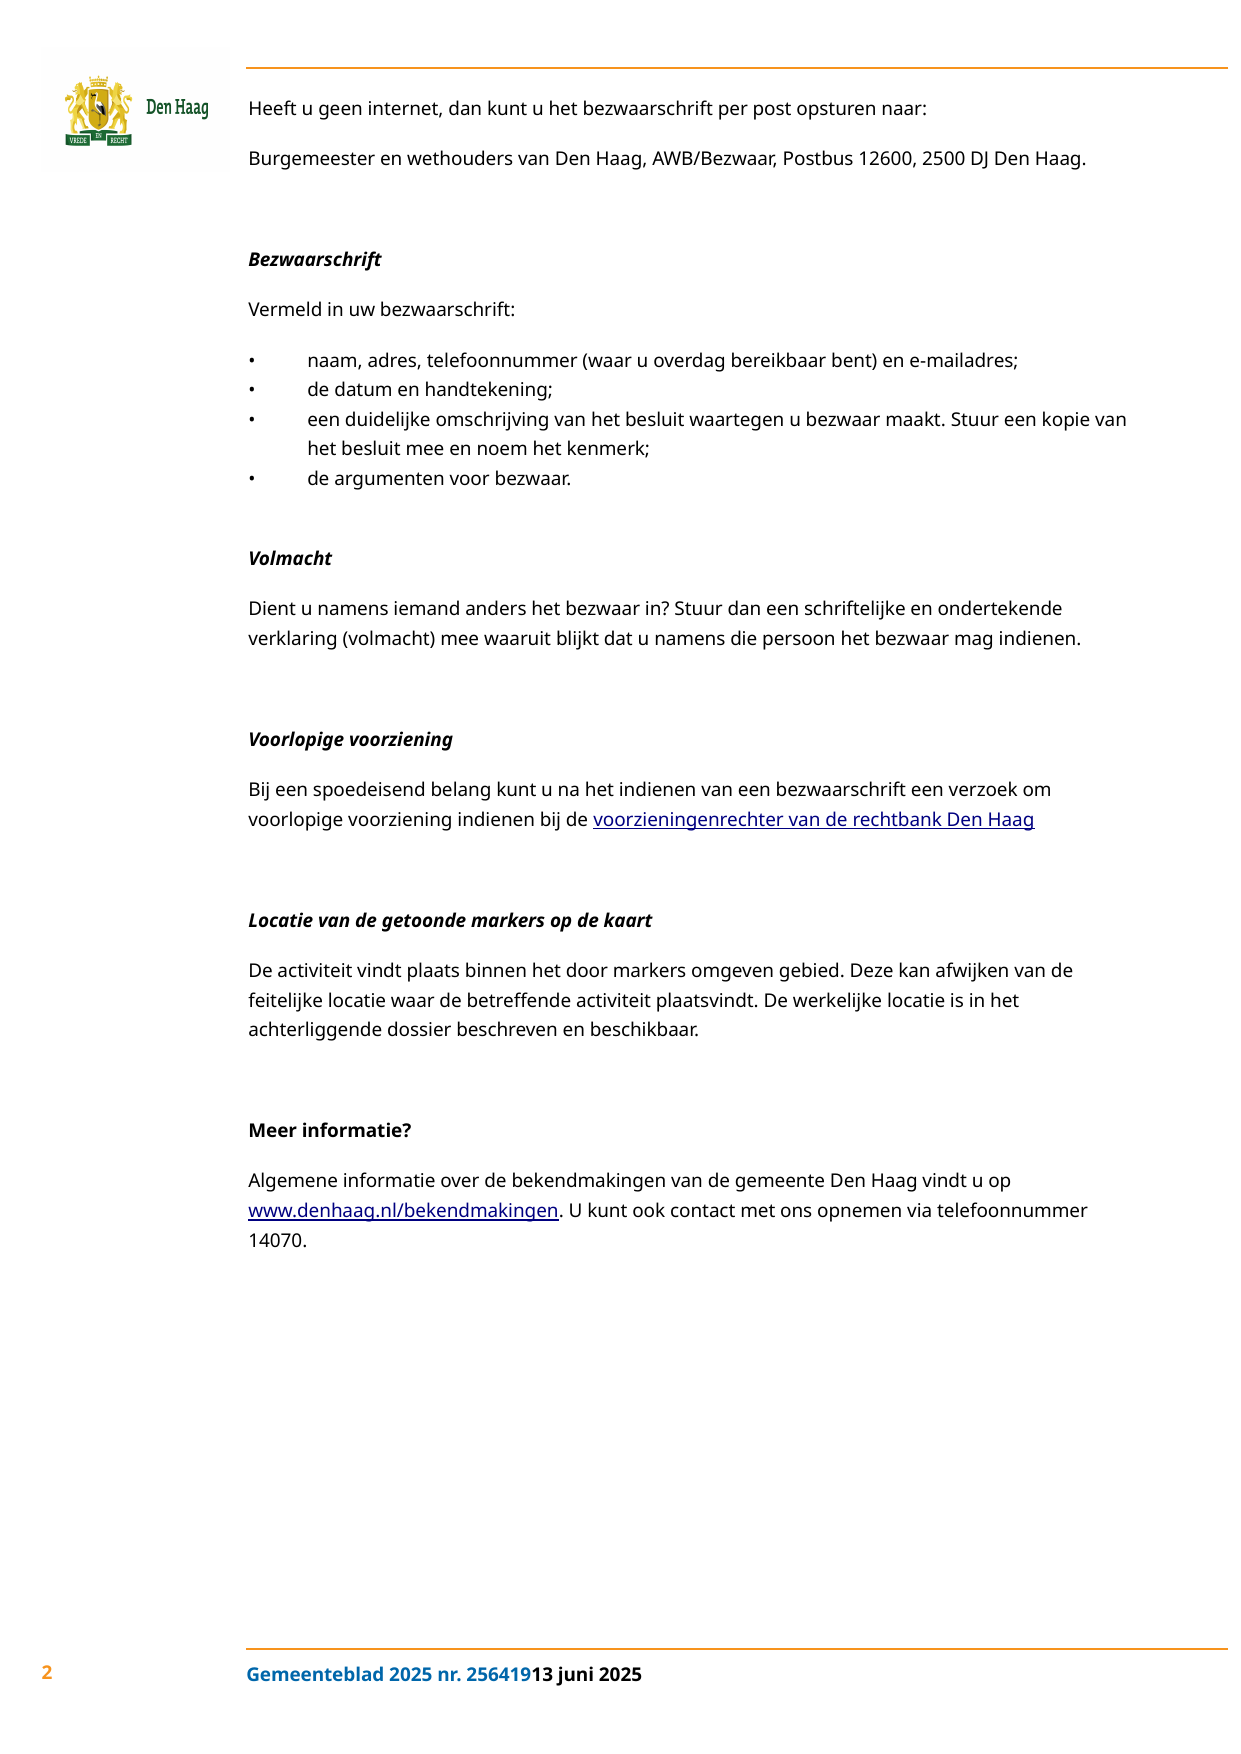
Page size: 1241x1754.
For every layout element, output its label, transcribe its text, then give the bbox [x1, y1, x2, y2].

text Bezwaarschrift [248, 246, 1152, 272]
text Dient u namens iemand anders het bezwaar in? Stuur dan een schriftelijke en ondertekende verklaring (volmacht) mee waaruit blijkt dat u namens die persoon het bezwaar mag indienen. [248, 596, 1152, 651]
text Vermeld in uw bezwaarschrift: [248, 296, 1152, 322]
text Heeft u geen internet, dan kunt u het bezwaarschrift per post opsturen naar: [248, 95, 1152, 121]
text Meer informatie? [248, 1117, 1152, 1143]
list de datum en handtekening; [248, 376, 1152, 402]
text Burgemeester en wethouders van Den Haag, AWB/Bezwaar, Postbus 12600, 2500 DJ Den Haag. [248, 145, 1152, 171]
list naam, adres, telefoonnummer (waar u overdag bereikbaar bent) en e-mailadres; [248, 347, 1152, 373]
text Algemene informatie over de bekendmakingen van de gemeente Den Haag vindt u op www.denhaag.nl/bekendmakingen. U kunt ook contact met ons opnemen via telefoonnummer 14070. [248, 1168, 1152, 1253]
text Volmacht [248, 545, 1152, 571]
picture [41, 47, 231, 172]
list een duidelijke omschrijving van het besluit waartegen u bezwaar maakt. Stuur een kopie van het besluit mee en noem het kenmerk; [248, 406, 1152, 461]
list de argumenten voor bezwaar. [248, 465, 1152, 491]
text De activiteit vindt plaats binnen het door markers omgeven gebied. Deze kan afwijken van de feitelijke locatie waar de betreffende activiteit plaatsvindt. De werkelijke locatie is in het achterliggende dossier beschreven en beschikbaar. [248, 957, 1152, 1042]
text Bij een spoedeisend belang kunt u na het indienen van een bezwaarschrift een verzoek om voorlopige voorziening indienen bij de voorzieningenrechter van de rechtbank Den Haag [248, 776, 1152, 832]
text Locatie van de getoonde markers op de kaart [248, 907, 1152, 933]
text Voorlopige voorziening [248, 726, 1152, 752]
